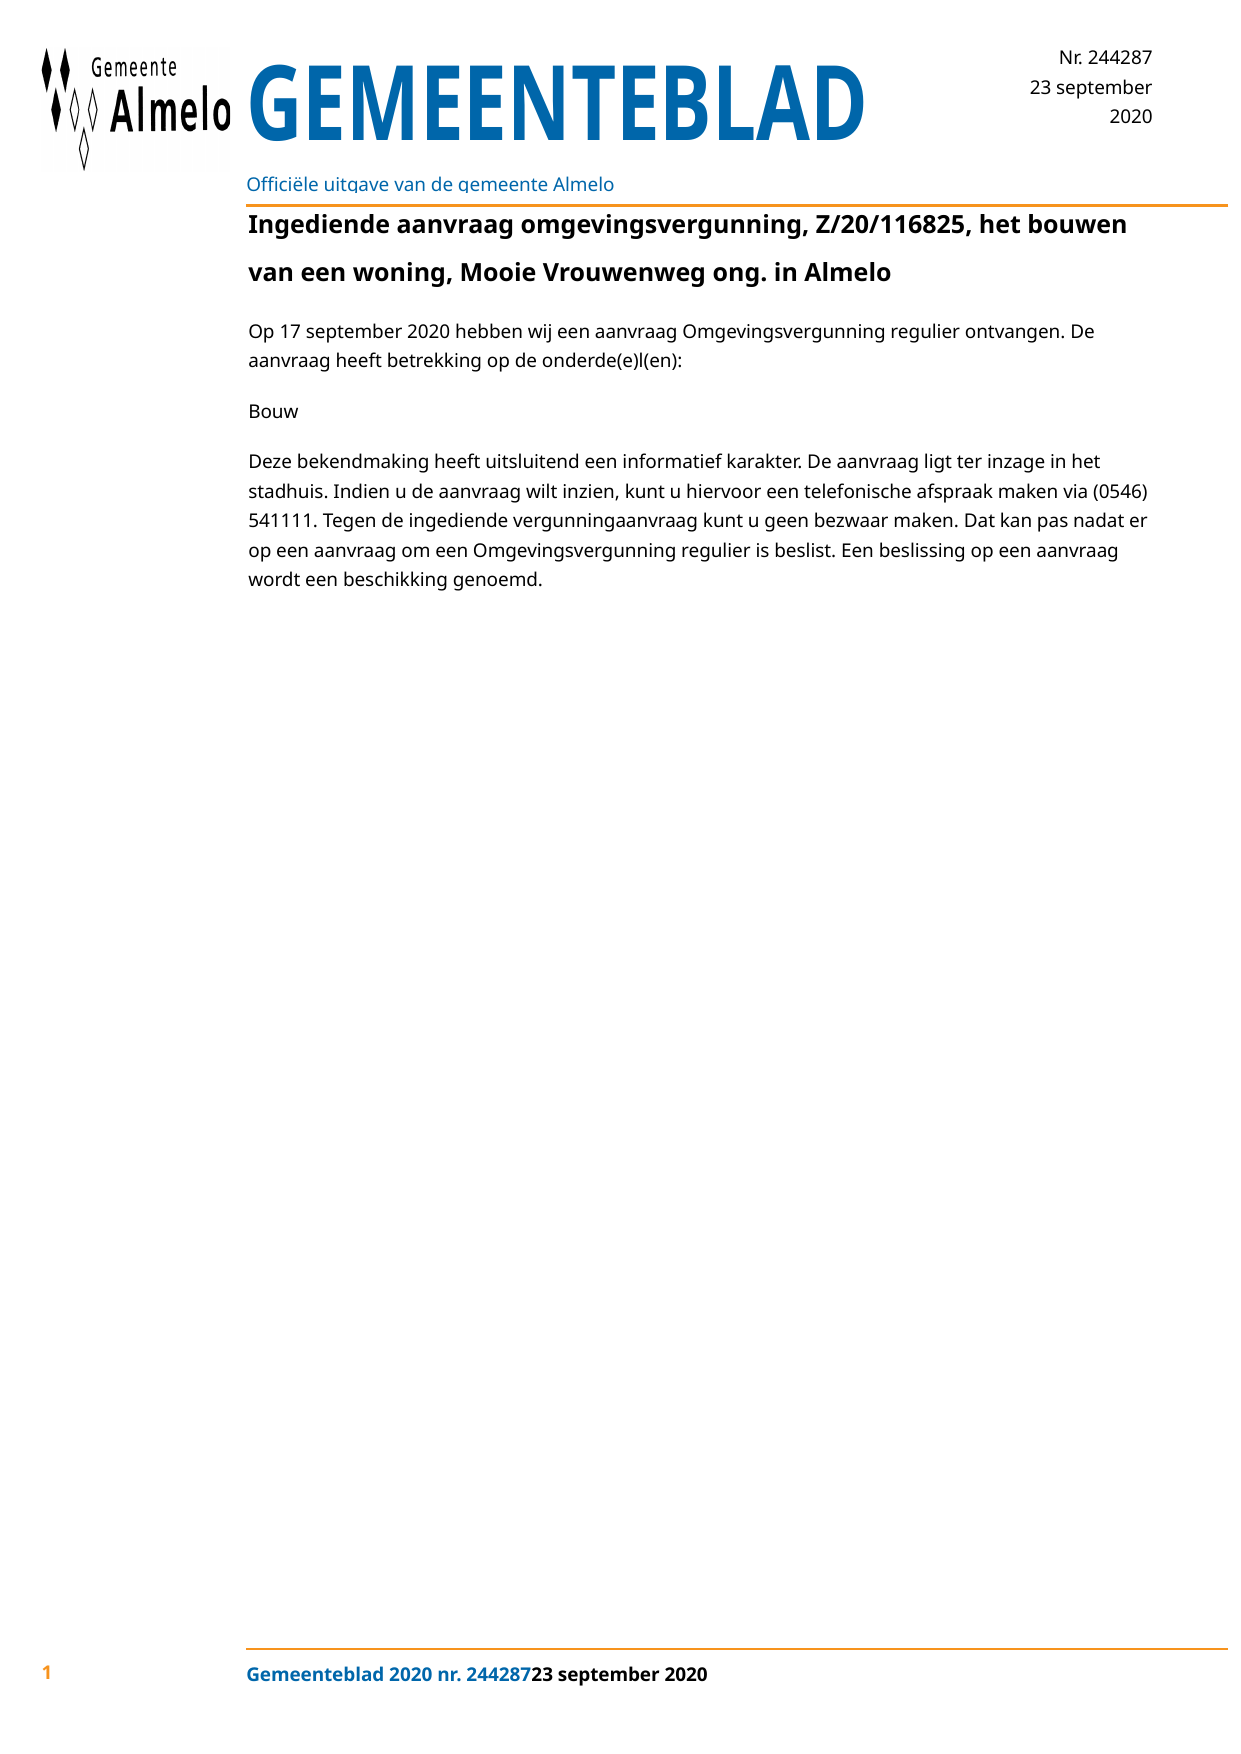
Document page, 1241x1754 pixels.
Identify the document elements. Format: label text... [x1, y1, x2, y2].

picture [41, 47, 231, 172]
text Bouw [248, 398, 1152, 424]
text Deze bekendmaking heeft uitsluitend een informatief karakter. De aanvraag ligt ter inzage in het stadhuis. Indien u de aanvraag wilt inzien, kunt u hiervoor een telefonische afspraak maken via (0546) 541111. Tegen de ingediende vergunningaanvraag kunt u geen bezwaar maken. Dat kan pas nadat er op een aanvraag om een Omgevingsvergunning regulier is beslist. Een beslissing op een aanvraag wordt een beschikking genoemd. [248, 448, 1152, 592]
text Op 17 september 2020 hebben wij een aanvraag Omgevingsvergunning regulier ontvangen. De aanvraag heeft betrekking op de onderde(e)l(en): [248, 318, 1152, 373]
text Ingediende aanvraag omgevingsvergunning, Z/20/116825, het bouwen van een woning, Mooie Vrouwenweg ong. in Almelo [248, 207, 1152, 288]
